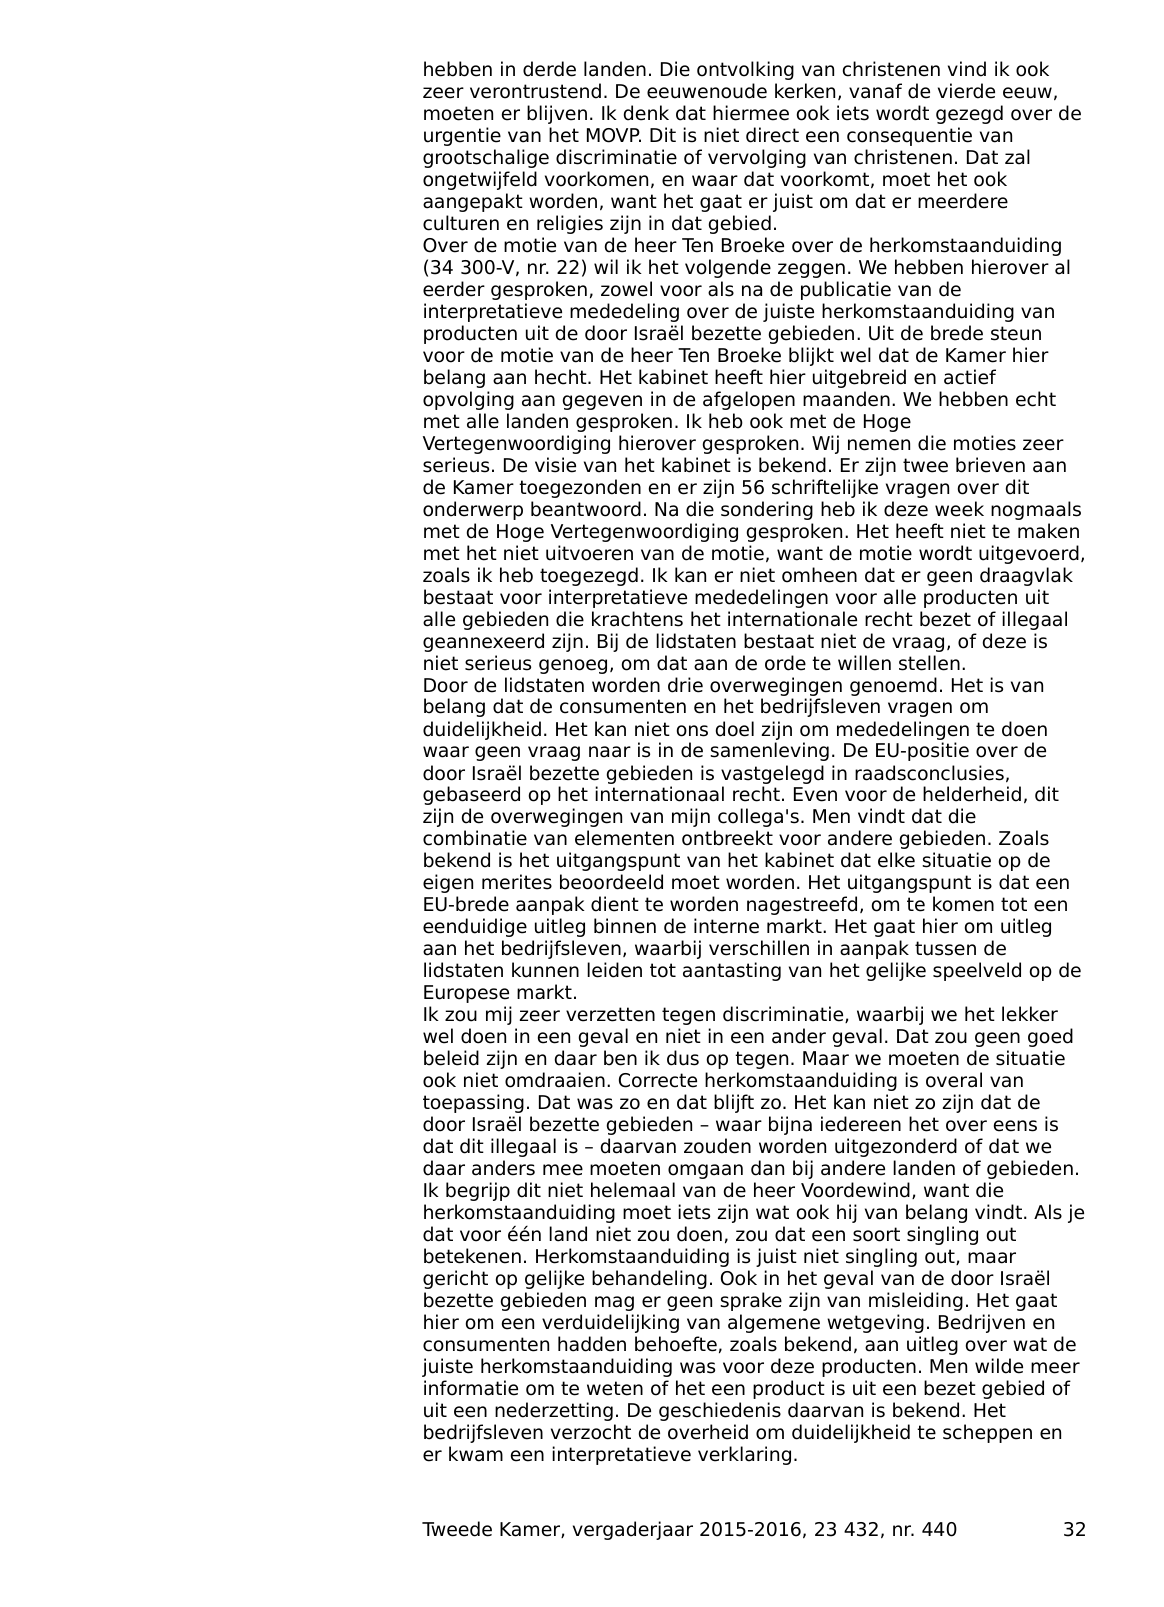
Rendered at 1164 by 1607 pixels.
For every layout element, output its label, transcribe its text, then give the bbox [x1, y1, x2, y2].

text Door de lidstaten worden drie overwegingen genoemd. Het is van belang dat de consumenten en het bedrijfsleven vragen om duidelijkheid. Het kan niet ons doel zijn om mededelingen te doen waar geen vraag naar is in de samenleving. De EU-positie over de door Israël bezette gebieden is vastgelegd in raadsconclusies, gebaseerd op het internationaal recht. Even voor de helderheid, dit zijn de overwegingen van mijn collega's. Men vindt dat die combinatie van elementen ontbreekt voor andere gebieden. Zoals bekend is het uitgangspunt van het kabinet dat elke situatie op de eigen merites beoordeeld moet worden. Het uitgangspunt is dat een EU-brede aanpak dient te worden nagestreefd, om te komen tot een eenduidige uitleg binnen de interne markt. Het gaat hier om uitleg aan het bedrijfsleven, waarbij verschillen in aanpak tussen de lidstaten kunnen leiden tot aantasting van het gelijke speelveld op de Europese markt. [422, 674, 1087, 1004]
text Ik zou mij zeer verzetten tegen discriminatie, waarbij we het lekker wel doen in een geval en niet in een ander geval. Dat zou geen goed beleid zijn en daar ben ik dus op tegen. Maar we moeten de situatie ook niet omdraaien. Correcte herkomstaanduiding is overal van toepassing. Dat was zo en dat blijft zo. Het kan niet zo zijn dat de door Israël bezette gebieden – waar bijna iedereen het over eens is dat dit illegaal is – daarvan zouden worden uitgezonderd of dat we daar anders mee moeten omgaan dan bij andere landen of gebieden. Ik begrijp dit niet helemaal van de heer Voordewind, want die herkomstaanduiding moet iets zijn wat ook hij van belang vindt. Als je dat voor één land niet zou doen, zou dat een soort singling out betekenen. Herkomstaanduiding is juist niet singling out, maar gericht op gelijke behandeling. Ook in het geval van de door Israël bezette gebieden mag er geen sprake zijn van misleiding. Het gaat hier om een verduidelijking van algemene wetgeving. Bedrijven en consumenten hadden behoefte, zoals bekend, aan uitleg over wat de juiste herkomstaanduiding was voor deze producten. Men wilde meer informatie om te weten of het een product is uit een bezet gebied of uit een nederzetting. De geschiedenis daarvan is bekend. Het bedrijfsleven verzocht de overheid om duidelijkheid te scheppen en er kwam een interpretatieve verklaring. [422, 1004, 1087, 1466]
text hebben in derde landen. Die ontvolking van christenen vind ik ook zeer verontrustend. De eeuwenoude kerken, vanaf de vierde eeuw, moeten er blijven. Ik denk dat hiermee ook iets wordt gezegd over de urgentie van het MOVP. Dit is niet direct een consequentie van grootschalige discriminatie of vervolging van christenen. Dat zal ongetwijfeld voorkomen, en waar dat voorkomt, moet het ook aangepakt worden, want het gaat er juist om dat er meerdere culturen en religies zijn in dat gebied. [422, 59, 1087, 235]
text Over de motie van de heer Ten Broeke over de herkomstaanduiding (34 300-V, nr. 22) wil ik het volgende zeggen. We hebben hierover al eerder gesproken, zowel voor als na de publicatie van de interpretatieve mededeling over de juiste herkomstaanduiding van producten uit de door Israël bezette gebieden. Uit de brede steun voor de motie van de heer Ten Broeke blijkt wel dat de Kamer hier belang aan hecht. Het kabinet heeft hier uitgebreid en actief opvolging aan gegeven in de afgelopen maanden. We hebben echt met alle landen gesproken. Ik heb ook met de Hoge Vertegenwoordiging hierover gesproken. Wij nemen die moties zeer serieus. De visie van het kabinet is bekend. Er zijn twee brieven aan de Kamer toegezonden en er zijn 56 schriftelijke vragen over dit onderwerp beantwoord. Na die sondering heb ik deze week nogmaals met de Hoge Vertegenwoordiging gesproken. Het heeft niet te maken met het niet uitvoeren van de motie, want de motie wordt uitgevoerd, zoals ik heb toegezegd. Ik kan er niet omheen dat er geen draagvlak bestaat voor interpretatieve mededelingen voor alle producten uit alle gebieden die krachtens het internationale recht bezet of illegaal geannexeerd zijn. Bij de lidstaten bestaat niet de vraag, of deze is niet serieus genoeg, om dat aan de orde te willen stellen. [422, 235, 1087, 674]
